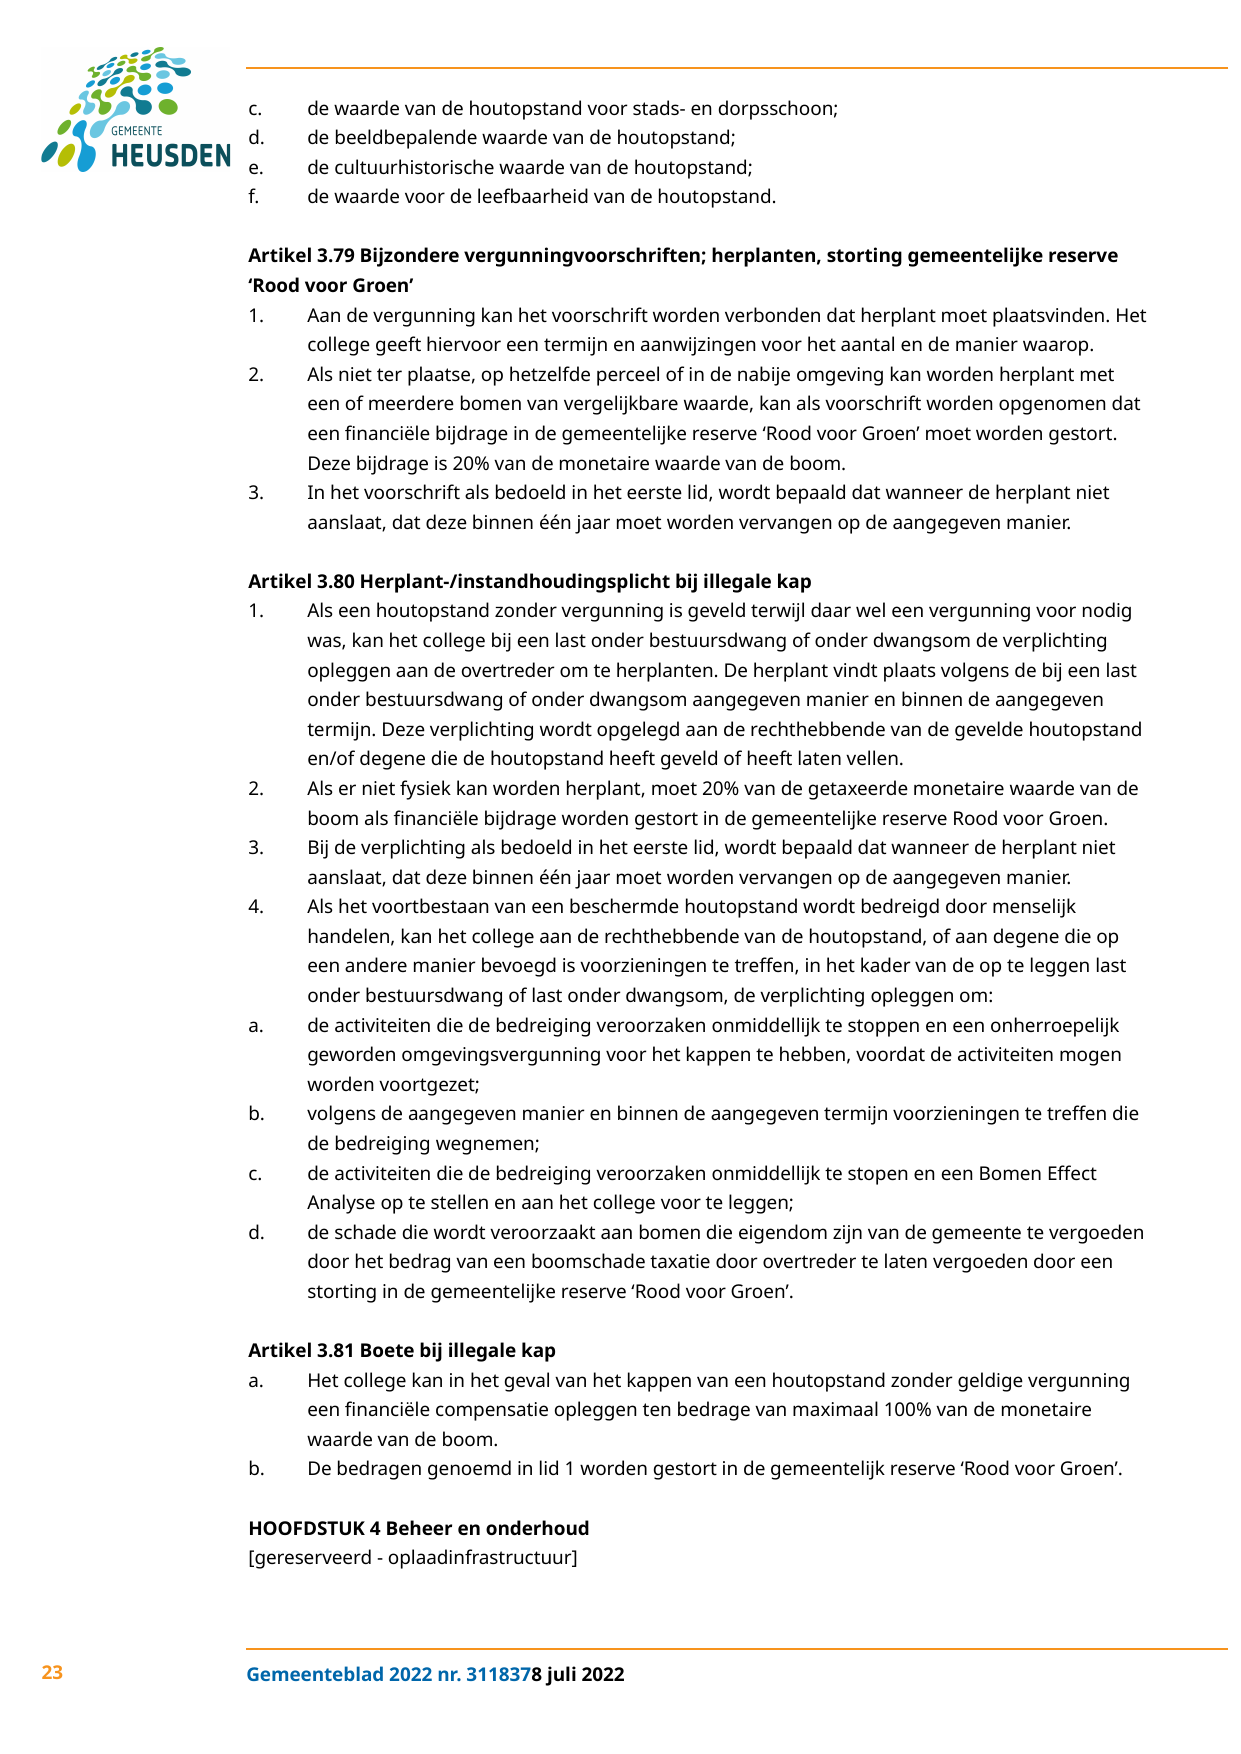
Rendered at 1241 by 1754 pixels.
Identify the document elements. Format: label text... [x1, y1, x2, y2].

list de cultuurhistorische waarde van de houtopstand; [248, 154, 1152, 180]
list de waarde van de houtopstand voor stads- en dorpsschoon; [248, 95, 1152, 121]
list de schade die wordt veroorzaakt aan bomen die eigendom zijn van de gemeente te vergoeden door het bedrag van een boomschade taxatie door overtreder te laten vergoeden door een storting in de gemeentelijke reserve ‘Rood voor Groen’. [248, 1219, 1152, 1304]
list volgens de aangegeven manier en binnen de aangegeven termijn voorzieningen te treffen die de bedreiging wegnemen; [248, 1101, 1152, 1156]
list de beeldbepalende waarde van de houtopstand; [248, 124, 1152, 150]
text HOOFDSTUK 4 Beheer en onderhoud [248, 1515, 1152, 1541]
text [gereserveerd - oplaadinfrastructuur] [248, 1544, 1152, 1570]
list de activiteiten die de bedreiging veroorzaken onmiddellijk te stoppen en een onherroepelijk geworden omgevingsvergunning voor het kappen te hebben, voordat de activiteiten mogen worden voortgezet; [248, 1012, 1152, 1097]
list Als niet ter plaatse, op hetzelfde perceel of in de nabije omgeving kan worden herplant met een of meerdere bomen van vergelijkbare waarde, kan als voorschrift worden opgenomen dat een financiële bijdrage in de gemeentelijke reserve ‘Rood voor Groen’ moet worden gestort. Deze bijdrage is 20% van de monetaire waarde van de boom. [248, 361, 1152, 476]
list Het college kan in het geval van het kappen van een houtopstand zonder geldige vergunning een financiële compensatie opleggen ten bedrage van maximaal 100% van de monetaire waarde van de boom. [248, 1367, 1152, 1452]
text Artikel 3.80 Herplant-/instandhoudingsplicht bij illegale kap [248, 568, 1152, 594]
list de waarde voor de leefbaarheid van de houtopstand. [248, 183, 1152, 209]
list Bij de verplichting als bedoeld in het eerste lid, wordt bepaald dat wanneer de herplant niet aanslaat, dat deze binnen één jaar moet worden vervangen op de aangegeven manier. [248, 834, 1152, 890]
text Artikel 3.79 Bijzondere vergunningvoorschriften; herplanten, storting gemeentelijke reserve ‘Rood voor Groen’ [248, 243, 1152, 298]
list de activiteiten die de bedreiging veroorzaken onmiddellijk te stopen en een Bomen Effect Analyse op te stellen en aan het college voor te leggen; [248, 1160, 1152, 1215]
list Aan de vergunning kan het voorschrift worden verbonden dat herplant moet plaatsvinden. Het college geeft hiervoor een termijn en aanwijzingen voor het aantal en de manier waarop. [248, 302, 1152, 357]
list Als een houtopstand zonder vergunning is geveld terwijl daar wel een vergunning voor nodig was, kan het college bij een last onder bestuursdwang of onder dwangsom de verplichting opleggen aan de overtreder om te herplanten. De herplant vindt plaats volgens de bij een last onder bestuursdwang of onder dwangsom aangegeven manier en binnen de aangegeven termijn. Deze verplichting wordt opgelegd aan de rechthebbende van de gevelde houtopstand en/of degene die de houtopstand heeft geveld of heeft laten vellen. [248, 598, 1152, 771]
text Artikel 3.81 Boete bij illegale kap [248, 1337, 1152, 1363]
list Als er niet fysiek kan worden herplant, moet 20% van de getaxeerde monetaire waarde van de boom als financiële bijdrage worden gestort in de gemeentelijke reserve Rood voor Groen. [248, 775, 1152, 831]
list De bedragen genoemd in lid 1 worden gestort in de gemeentelijk reserve ‘Rood voor Groen’. [248, 1456, 1152, 1481]
list In het voorschrift als bedoeld in het eerste lid, wordt bepaald dat wanneer de herplant niet aanslaat, dat deze binnen één jaar moet worden vervangen op de aangegeven manier. [248, 479, 1152, 535]
list Als het voortbestaan van een beschermde houtopstand wordt bedreigd door menselijk handelen, kan het college aan de rechthebbende van de houtopstand, of aan degene die op een andere manier bevoegd is voorzieningen te treffen, in het kader van de op te leggen last onder bestuursdwang of last onder dwangsom, de verplichting opleggen om: [248, 893, 1152, 1008]
picture [41, 47, 231, 172]
